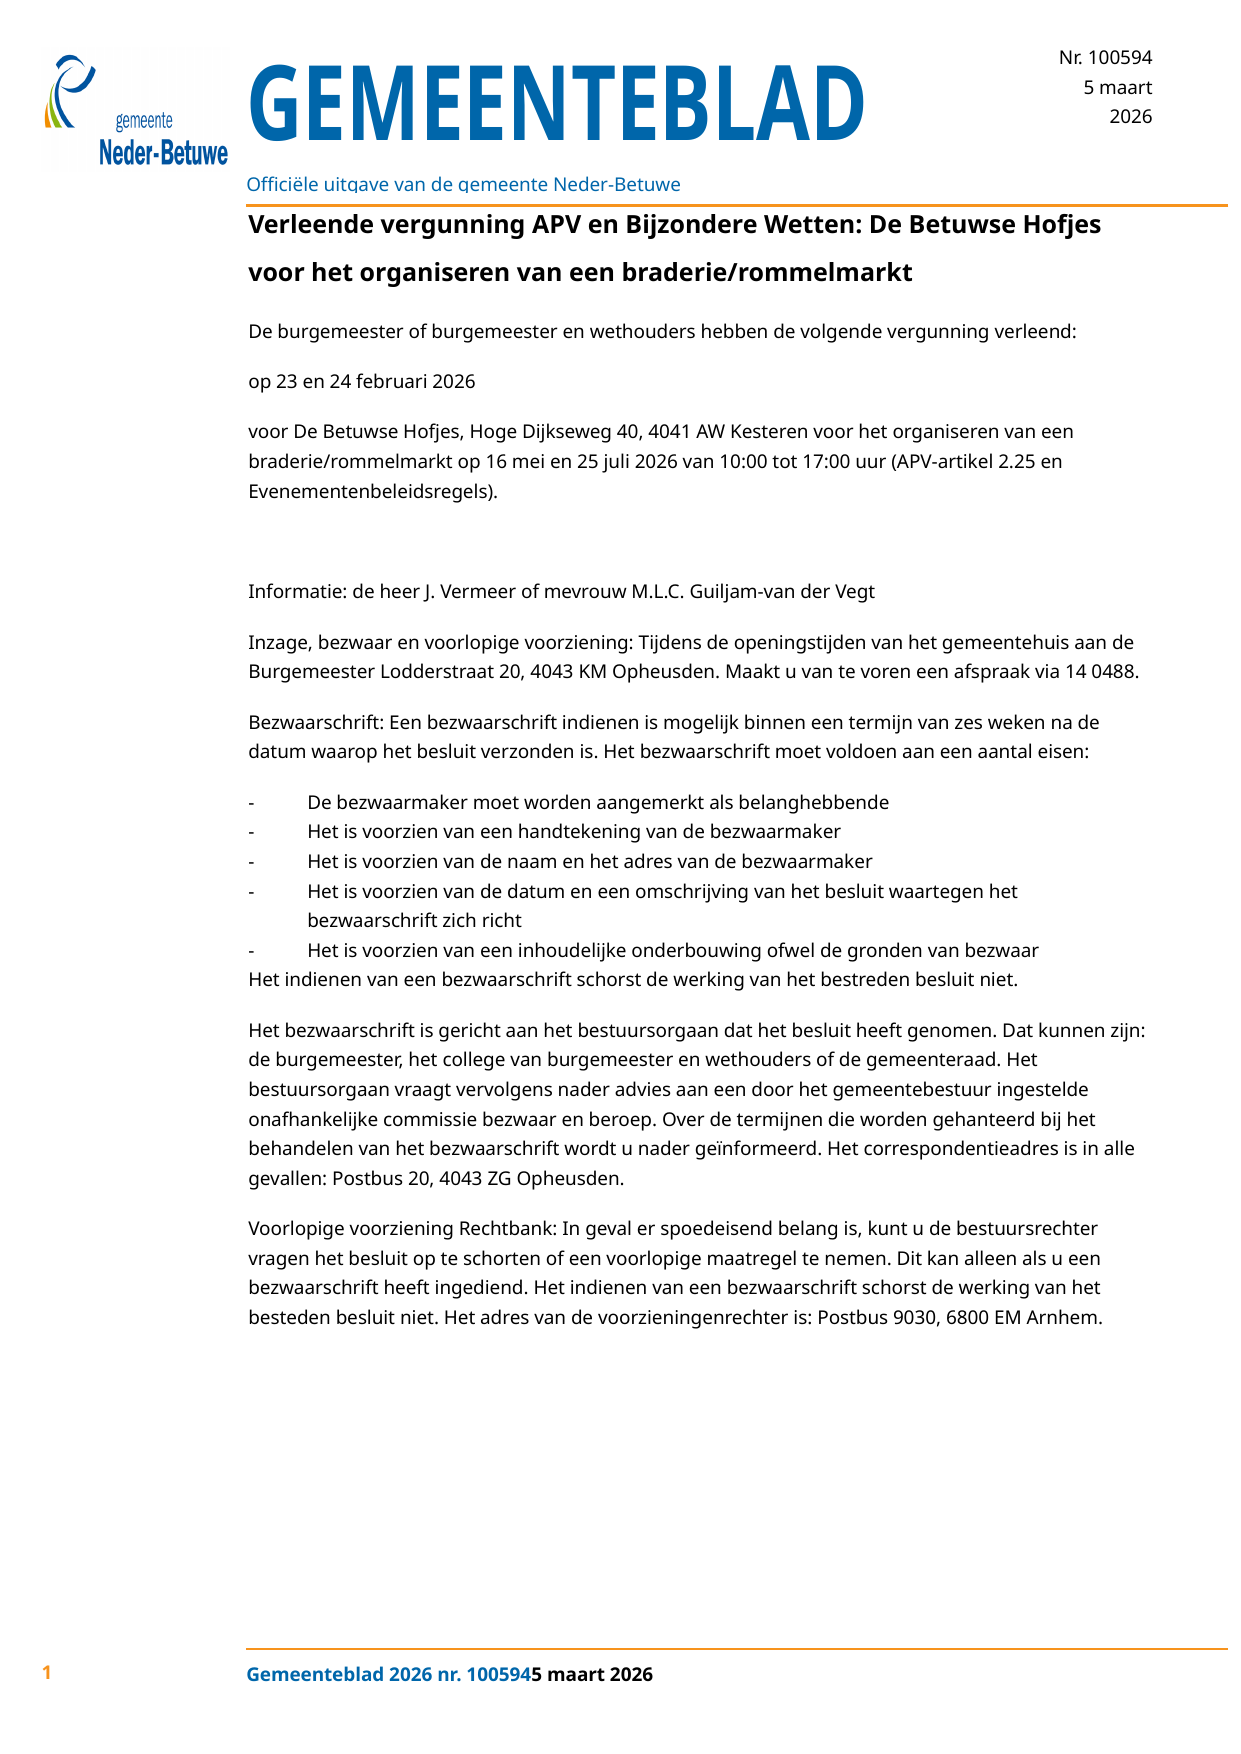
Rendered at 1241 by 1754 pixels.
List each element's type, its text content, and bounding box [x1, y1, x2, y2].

list Het is voorzien van een handtekening van de bezwaarmaker [248, 819, 1152, 844]
list Het is voorzien van de datum en een omschrijving van het besluit waartegen het bezwaarschrift zich richt [248, 878, 1152, 933]
text op 23 en 24 februari 2026 [248, 368, 1152, 394]
text Bezwaarschrift: Een bezwaarschrift indienen is mogelijk binnen een termijn van zes weken na de datum waarop het besluit verzonden is. Het bezwaarschrift moet voldoen aan een aantal eisen: [248, 709, 1152, 764]
picture [41, 47, 231, 172]
text Voorlopige voorziening Rechtbank: In geval er spoedeisend belang is, kunt u de bestuursrechter vragen het besluit op te schorten of een voorlopige maatregel te nemen. Dit kan alleen als u een bezwaarschrift heeft ingediend. Het indienen van een bezwaarschrift schorst de werking van het besteden besluit niet. Het adres van de voorzieningenrechter is: Postbus 9030, 6800 EM Arnhem. [248, 1215, 1152, 1330]
text Inzage, bezwaar en voorlopige voorziening: Tijdens de openingstijden van het gemeentehuis aan de Burgemeester Lodderstraat 20, 4043 KM Opheusden. Maakt u van te voren een afspraak via 14 0488. [248, 629, 1152, 684]
text Verleende vergunning APV en Bijzondere Wetten: De Betuwse Hofjes voor het organiseren van een braderie/rommelmarkt [248, 207, 1152, 288]
list Het is voorzien van de naam en het adres van de bezwaarmaker [248, 848, 1152, 874]
list Het is voorzien van een inhoudelijke onderbouwing ofwel de gronden van bezwaar [248, 937, 1152, 963]
text Het indienen van een bezwaarschrift schorst de werking van het bestreden besluit niet. [248, 967, 1152, 992]
text voor De Betuwse Hofjes, Hoge Dijkseweg 40, 4041 AW Kesteren voor het organiseren van een braderie/rommelmarkt op 16 mei en 25 juli 2026 van 10:00 tot 17:00 uur (APV-artikel 2.25 en Evenementenbeleidsregels). [248, 419, 1152, 504]
list De bezwaarmaker moet worden aangemerkt als belanghebbende [248, 789, 1152, 815]
text Het bezwaarschrift is gericht aan het bestuursorgaan dat het besluit heeft genomen. Dat kunnen zijn: de burgemeester, het college van burgemeester en wethouders of de gemeenteraad. Het bestuursorgaan vraagt vervolgens nader advies aan een door het gemeentebestuur ingestelde onafhankelijke commissie bezwaar en beroep. Over de termijnen die worden gehanteerd bij het behandelen van het bezwaarschrift wordt u nader geïnformeerd. Het correspondentieadres is in alle gevallen: Postbus 20, 4043 ZG Opheusden. [248, 1017, 1152, 1191]
text De burgemeester of burgemeester en wethouders hebben de volgende vergunning verleend: [248, 318, 1152, 344]
text Informatie: de heer J. Vermeer of mevrouw M.L.C. Guiljam-van der Vegt [248, 579, 1152, 604]
